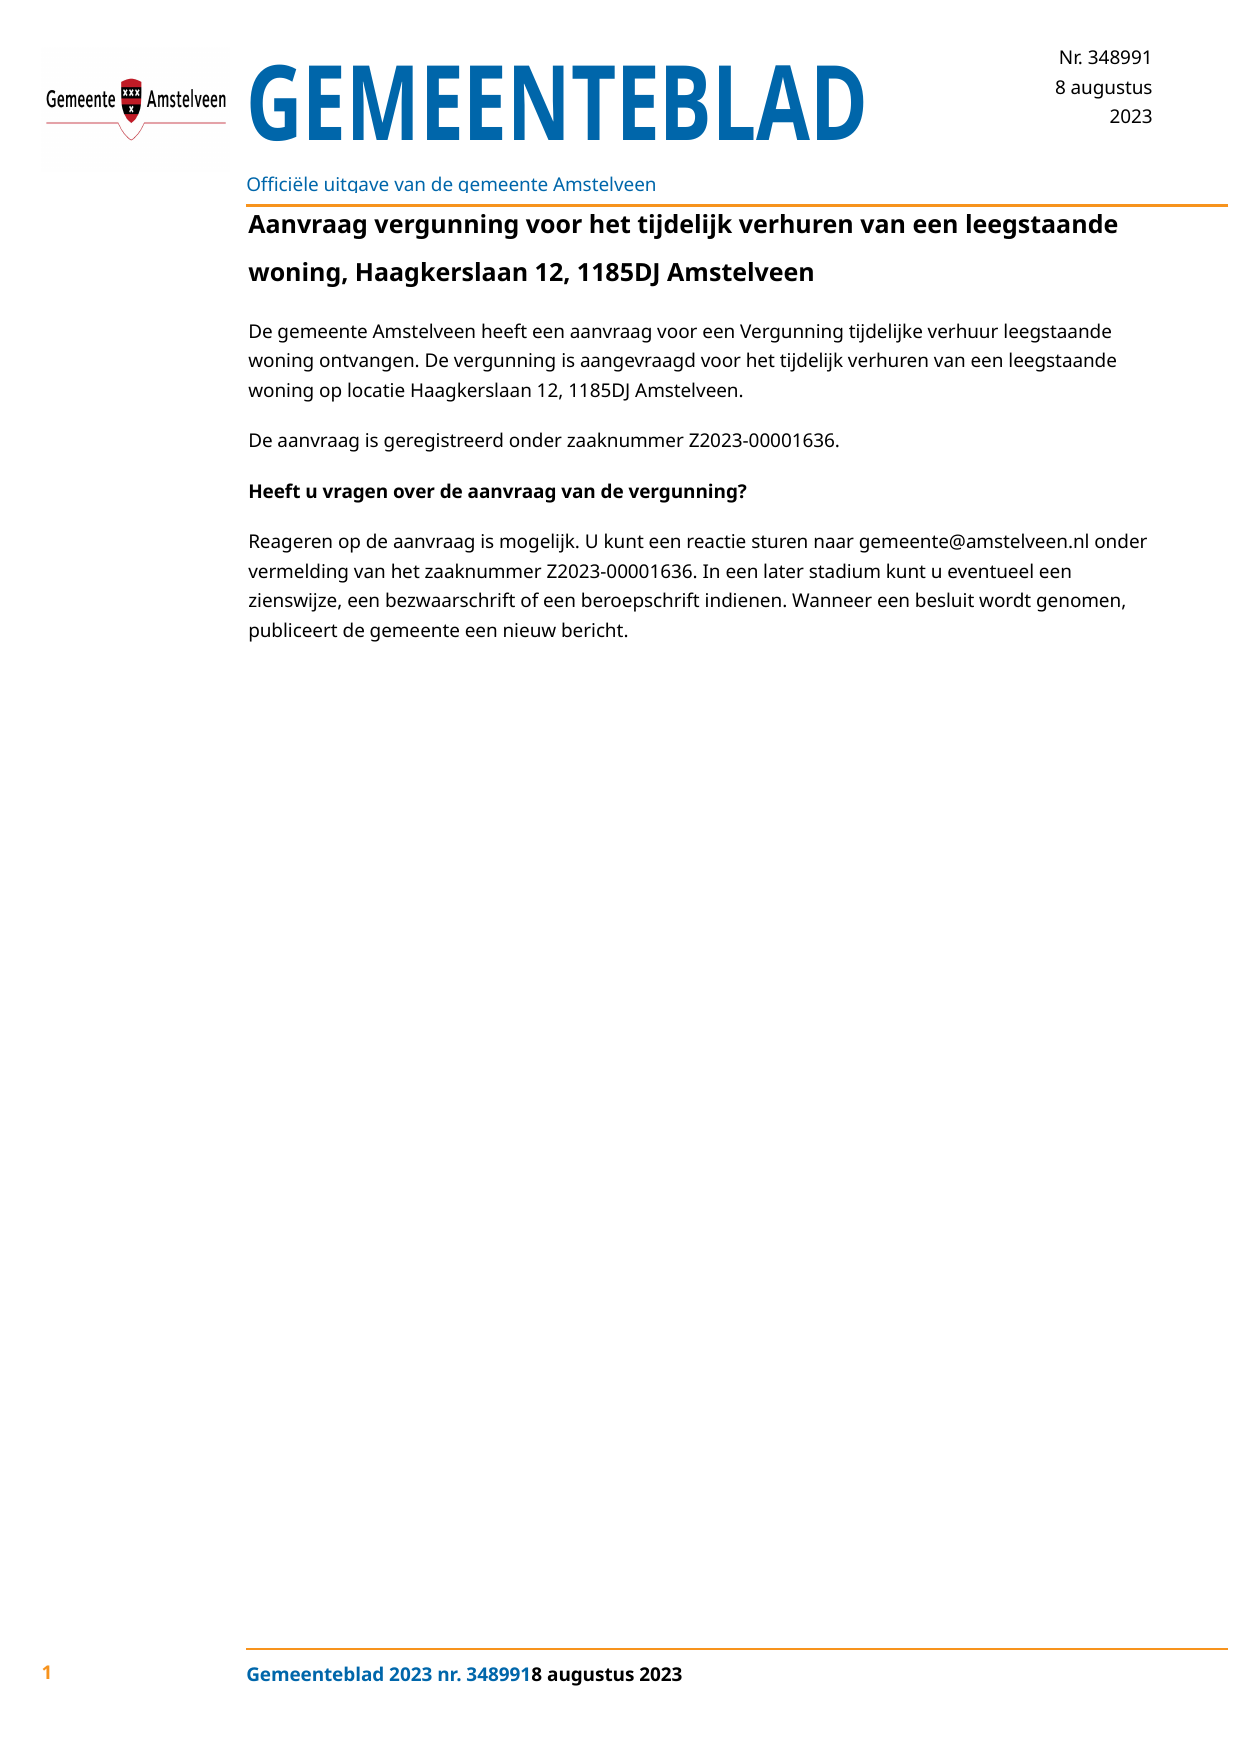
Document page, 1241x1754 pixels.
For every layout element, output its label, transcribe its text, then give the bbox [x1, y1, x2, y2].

text Heeft u vragen over de aanvraag van de vergunning? [248, 478, 1152, 504]
picture [41, 47, 231, 172]
text De aanvraag is geregistreerd onder zaaknummer Z2023-00001636. [248, 427, 1152, 453]
text Reageren op de aanvraag is mogelijk. U kunt een reactie sturen naar gemeente@amstelveen.nl onder vermelding van het zaaknummer Z2023-00001636. In een later stadium kunt u eventueel een zienswijze, een bezwaarschrift of een beroepschrift indienen. Wanneer een besluit wordt genomen, publiceert de gemeente een nieuw bericht. [248, 528, 1152, 643]
text Aanvraag vergunning voor het tijdelijk verhuren van een leegstaande woning, Haagkerslaan 12, 1185DJ Amstelveen [248, 207, 1152, 288]
text De gemeente Amstelveen heeft een aanvraag voor een Vergunning tijdelijke verhuur leegstaande woning ontvangen. De vergunning is aangevraagd voor het tijdelijk verhuren van een leegstaande woning op locatie Haagkerslaan 12, 1185DJ Amstelveen. [248, 318, 1152, 403]
